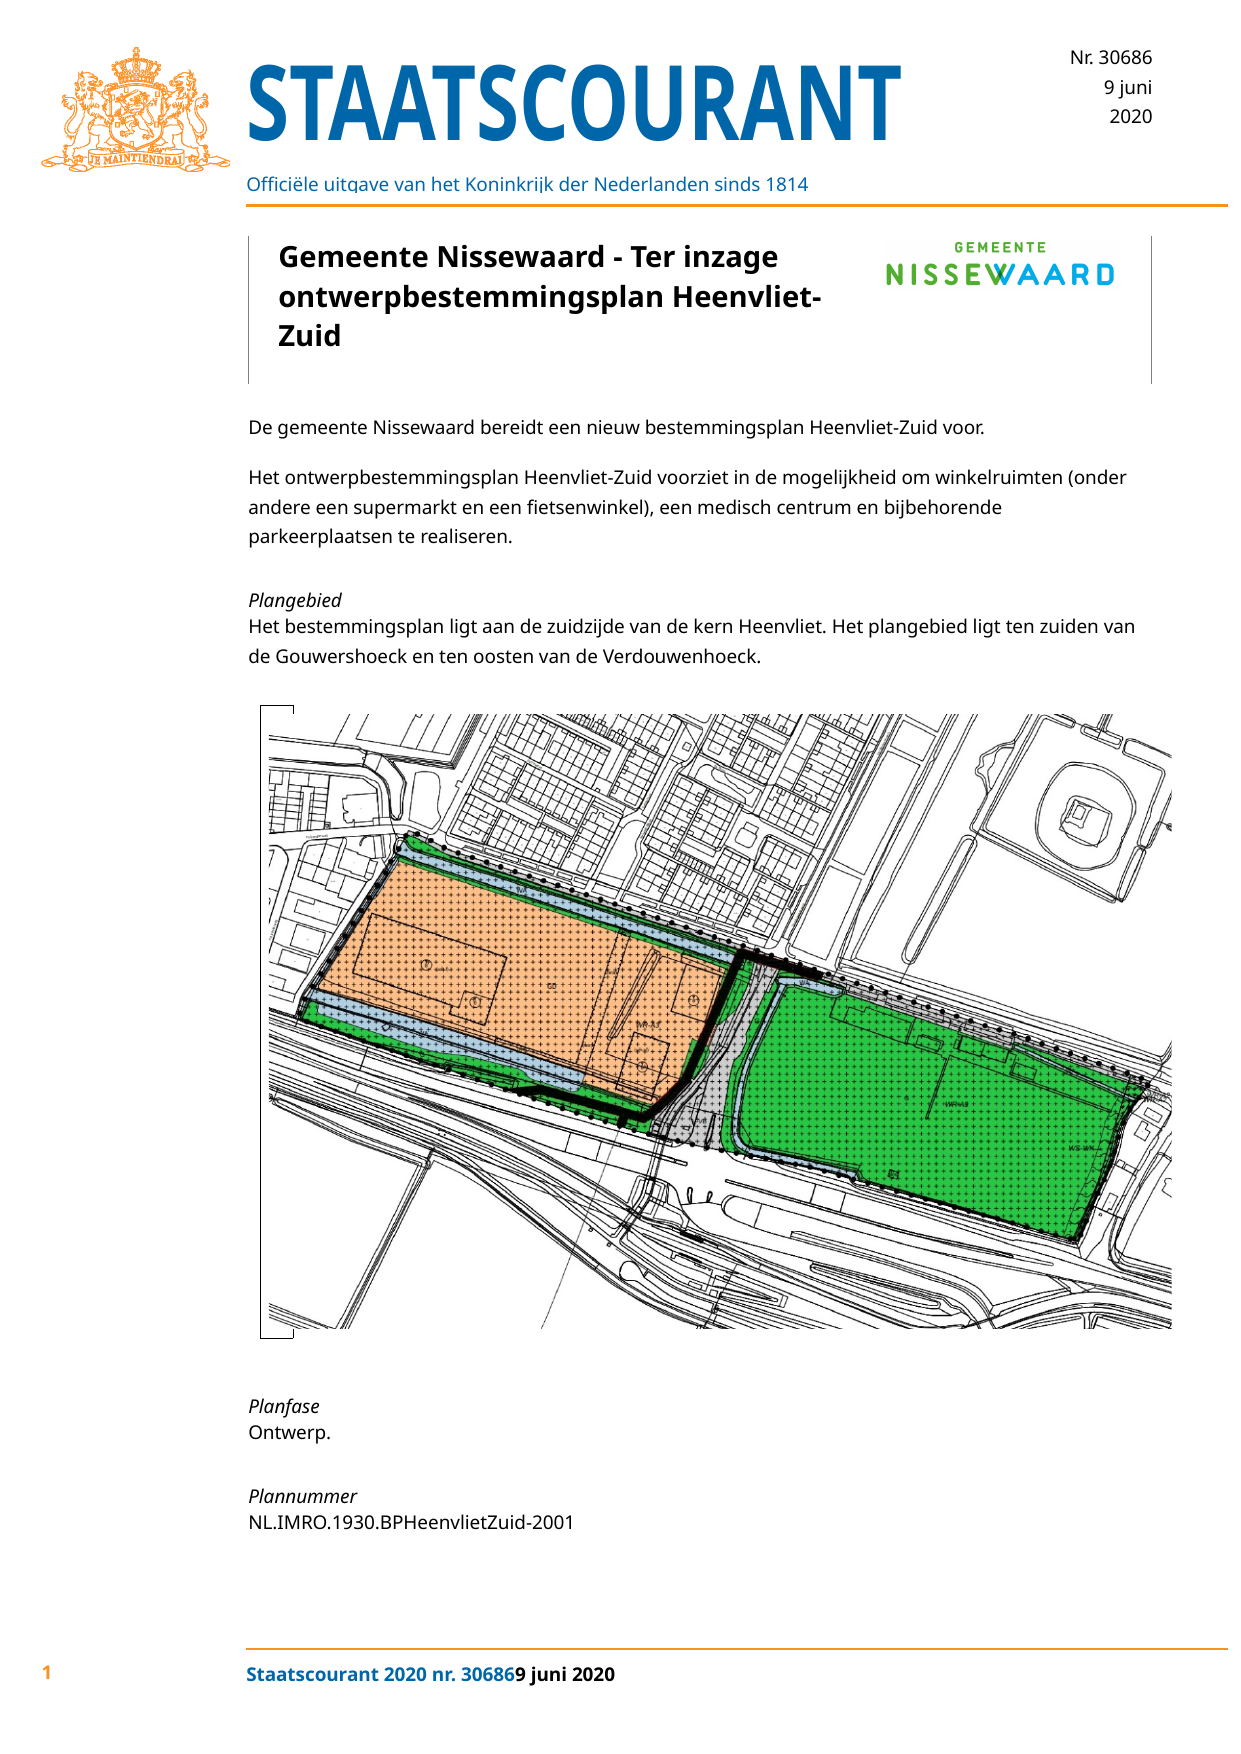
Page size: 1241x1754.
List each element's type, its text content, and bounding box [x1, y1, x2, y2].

table_header Gemeente Nissewaard - Ter inzage ontwerpbestemmingsplan Heenvliet-Zuid [249, 236, 850, 384]
text Plannummer [248, 1483, 1152, 1509]
table_header [850, 236, 1151, 384]
text De gemeente Nissewaard bereidt een nieuw bestemmingsplan Heenvliet-Zuid voor. [248, 414, 1152, 440]
picture [41, 47, 231, 172]
picture [268, 714, 1172, 1329]
text NL.IMRO.1930.BPHeenvlietZuid-2001 [248, 1509, 1152, 1535]
picture [882, 236, 1119, 291]
text Ontwerp. [248, 1419, 1152, 1445]
text Plangebied [248, 587, 1152, 613]
text Het bestemmingsplan ligt aan de zuidzijde van de kern Heenvliet. Het plangebied ligt ten zuiden van de Gouwershoeck en ten oosten van de Verdouwenhoeck. [248, 613, 1152, 668]
text Het ontwerpbestemmingsplan Heenvliet-Zuid voorziet in de mogelijkheid om winkelruimten (onder andere een supermarkt en een fietsenwinkel), een medisch centrum en bijbehorende parkeerplaatsen te realiseren. [248, 464, 1152, 549]
text Planfase [248, 1393, 1152, 1419]
